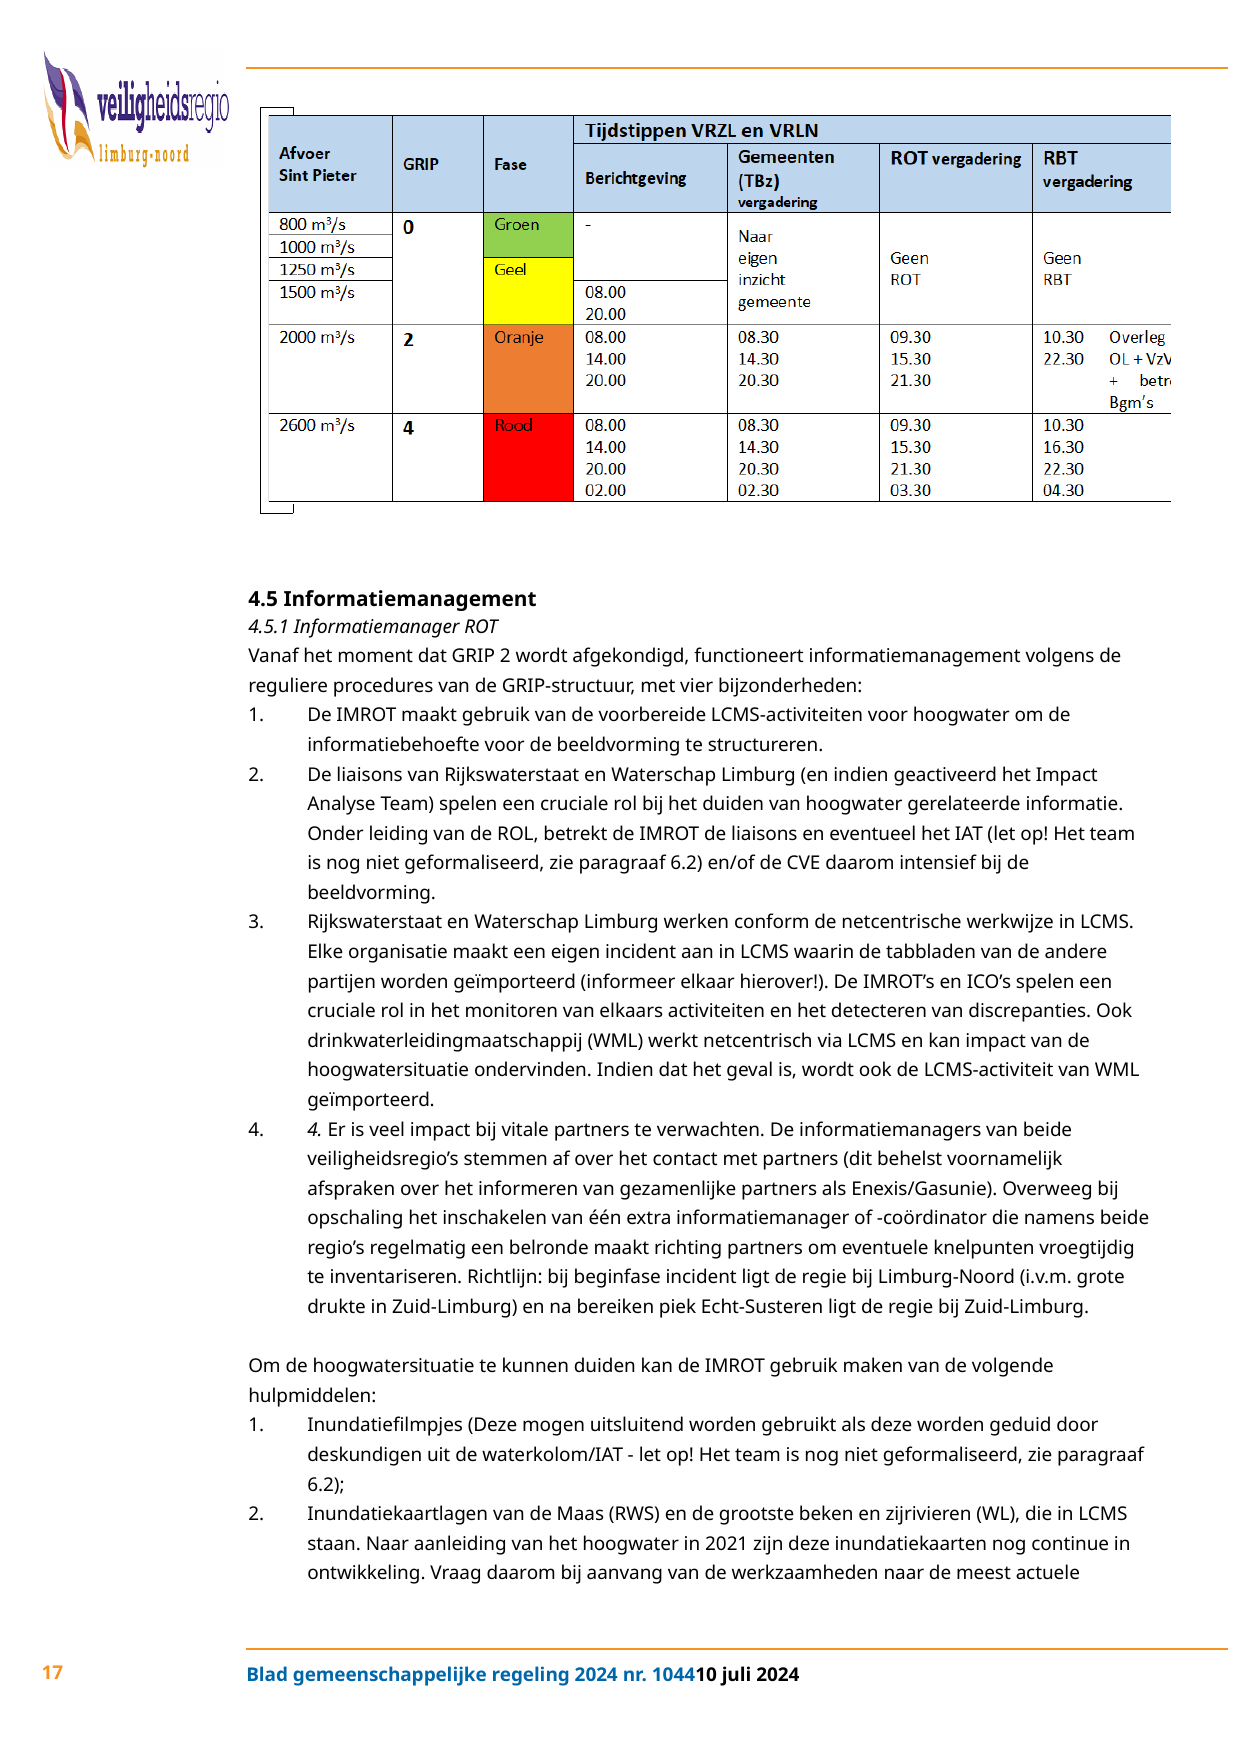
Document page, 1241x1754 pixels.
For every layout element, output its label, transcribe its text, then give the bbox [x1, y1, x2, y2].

text Om de hoogwatersituatie te kunnen duiden kan de IMROT gebruik maken van de volgende hulpmiddelen: [248, 1352, 1152, 1408]
list 4. Er is veel impact bij vitale partners te verwachten. De informatiemanagers van beide veiligheidsregio’s stemmen af over het contact met partners (dit behelst voornamelijk afspraken over het informeren van gezamenlijke partners als Enexis/Gasunie). Overweeg bij opschaling het inschakelen van één extra informatiemanager of -coördinator die namens beide regio’s regelmatig een belronde maakt richting partners om eventuele knelpunten vroegtijdig te inventariseren. Richtlijn: bij beginfase incident ligt de regie bij Limburg-Noord (i.v.m. grote drukte in Zuid-Limburg) en na bereiken piek Echt-Susteren ligt de regie bij Zuid-Limburg. [248, 1116, 1152, 1319]
list Rijkswaterstaat en Waterschap Limburg werken conform de netcentrische werkwijze in LCMS. Elke organisatie maakt een eigen incident aan in LCMS waarin de tabbladen van de andere partijen worden geïmporteerd (informeer elkaar hierover!). De IMROT’s en ICO’s spelen een cruciale rol in het monitoren van elkaars activiteiten en het detecteren van discrepanties. Ook drinkwaterleidingmaatschappij (WML) werkt netcentrisch via LCMS en kan impact van de hoogwatersituatie ondervinden. Indien dat het geval is, wordt ook de LCMS-activiteit van WML geïmporteerd. [248, 909, 1152, 1112]
list Inundatiekaartlagen van de Maas (RWS) en de grootste beken en zijrivieren (WL), die in LCMS staan. Naar aanleiding van het hoogwater in 2021 zijn deze inundatiekaarten nog continue in ontwikkeling. Vraag daarom bij aanvang van de werkzaamheden naar de meest actuele [248, 1500, 1152, 1585]
list De liaisons van Rijkswaterstaat en Waterschap Limburg (en indien geactiveerd het Impact Analyse Team) spelen een cruciale rol bij het duiden van hoogwater gerelateerde informatie. Onder leiding van de ROL, betrekt de IMROT de liaisons en eventueel het IAT (let op! Het team is nog niet geformaliseerd, zie paragraaf 6.2) en/of de CVE daarom intensief bij de beeldvorming. [248, 761, 1152, 905]
text 4.5.1 Informatiemanager ROT [248, 613, 1152, 639]
list De IMROT maakt gebruik van de voorbereide LCMS-activiteiten voor hoogwater om de informatiebehoefte voor de beeldvorming te structureren. [248, 702, 1152, 757]
list Inundatiefilmpjes (Deze mogen uitsluitend worden gebruikt als deze worden geduid door deskundigen uit de waterkolom/IAT - let op! Het team is nog niet geformaliseerd, zie paragraaf 6.2); [248, 1412, 1152, 1497]
picture [268, 115, 1173, 504]
text 4.5 Informatiemanagement [248, 584, 1152, 613]
text Vanaf het moment dat GRIP 2 wordt afgekondigd, functioneert informatiemanagement volgens de reguliere procedures van de GRIP-structuur, met vier bijzonderheden: [248, 642, 1152, 698]
picture [41, 47, 231, 172]
